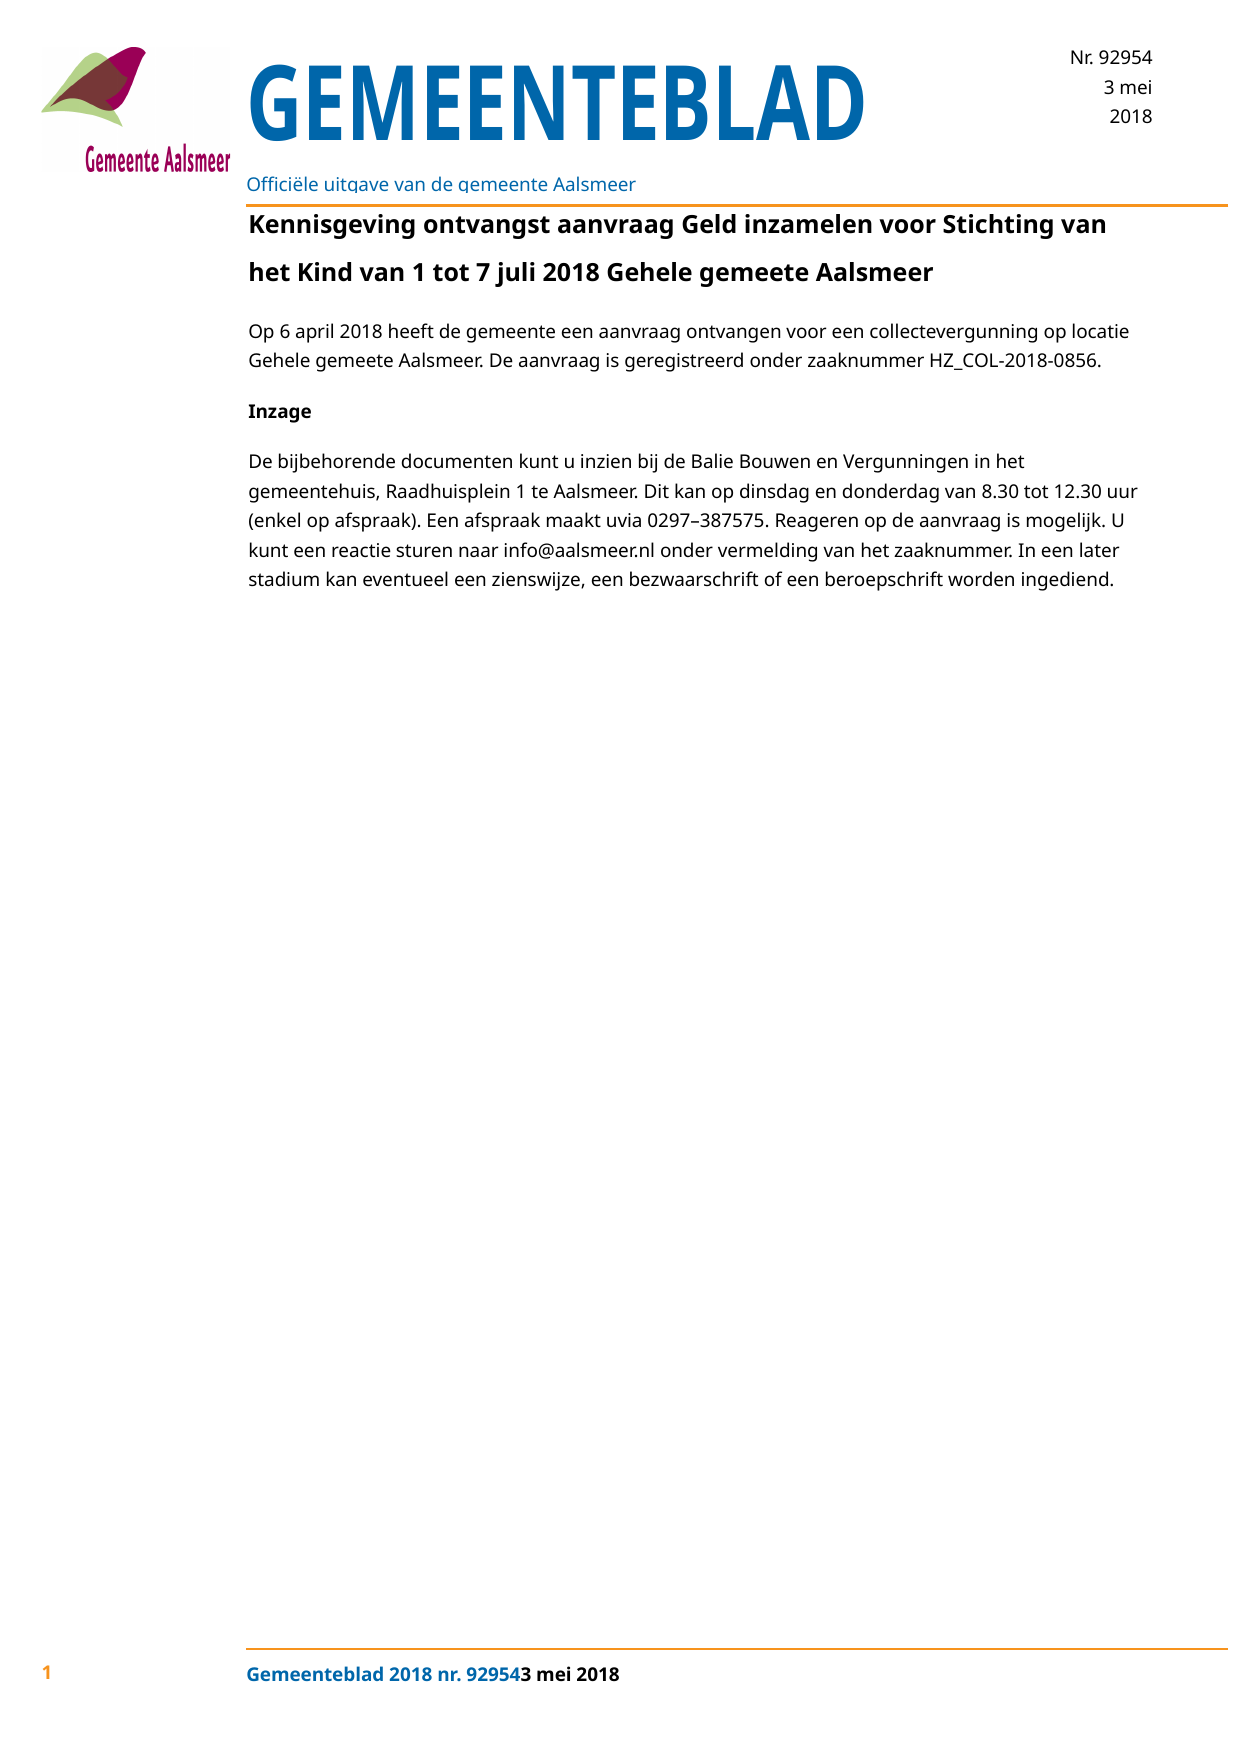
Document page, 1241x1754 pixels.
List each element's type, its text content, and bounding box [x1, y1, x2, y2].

picture [41, 47, 231, 172]
text De bijbehorende documenten kunt u inzien bij de Balie Bouwen en Vergunningen in het gemeentehuis, Raadhuisplein 1 te Aalsmeer. Dit kan op dinsdag en donderdag van 8.30 tot 12.30 uur (enkel op afspraak). Een afspraak maakt uvia 0297–387575. Reageren op de aanvraag is mogelijk. U kunt een reactie sturen naar info@aalsmeer.nl onder vermelding van het zaaknummer. In een later stadium kan eventueel een zienswijze, een bezwaarschrift of een beroepschrift worden ingediend. [248, 448, 1152, 592]
text Op 6 april 2018 heeft de gemeente een aanvraag ontvangen voor een collectevergunning op locatie Gehele gemeete Aalsmeer. De aanvraag is geregistreerd onder zaaknummer HZ_COL-2018-0856. [248, 318, 1152, 373]
text Inzage [248, 398, 1152, 424]
text Kennisgeving ontvangst aanvraag Geld inzamelen voor Stichting van het Kind van 1 tot 7 juli 2018 Gehele gemeete Aalsmeer [248, 207, 1152, 288]
